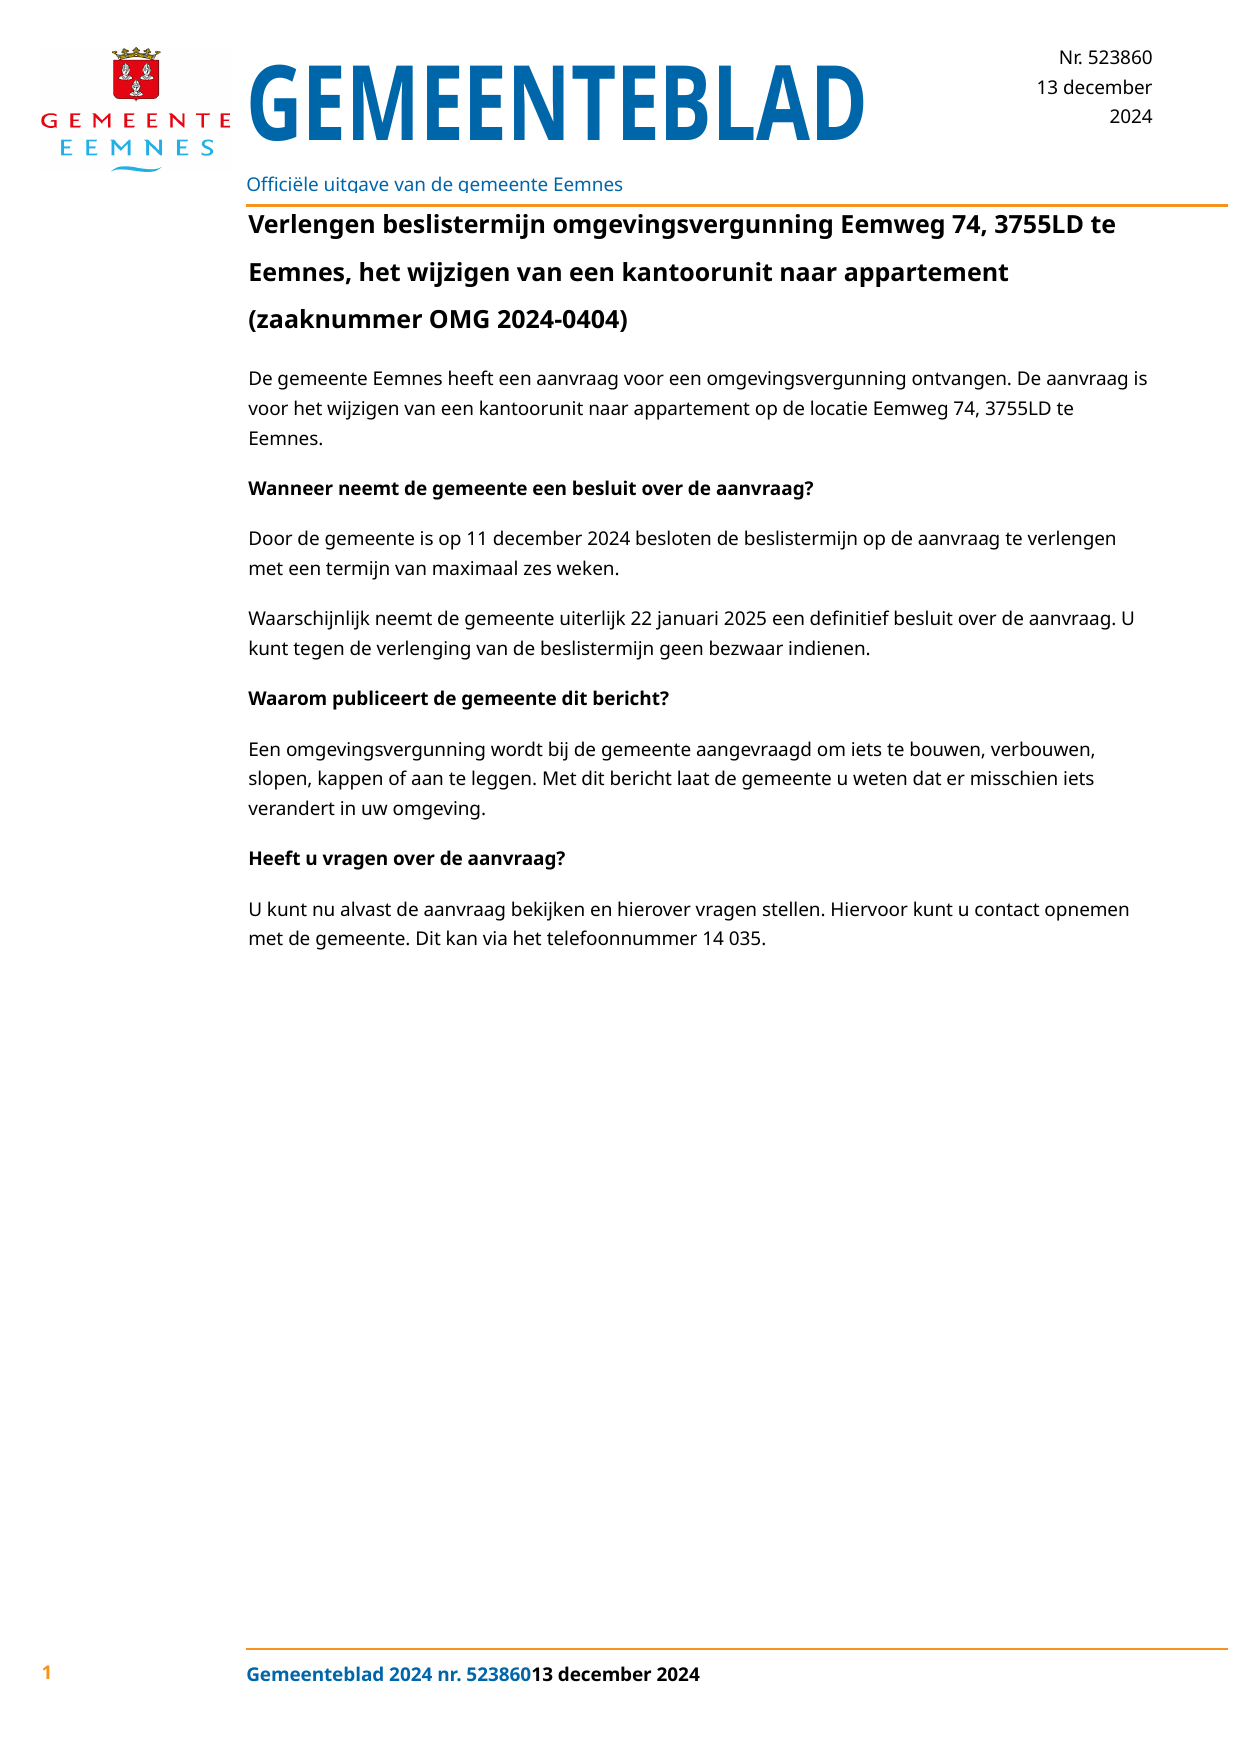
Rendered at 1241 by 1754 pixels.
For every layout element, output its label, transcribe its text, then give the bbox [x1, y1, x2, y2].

text Wanneer neemt de gemeente een besluit over de aanvraag? [248, 475, 1152, 501]
text U kunt nu alvast de aanvraag bekijken en hierover vragen stellen. Hiervoor kunt u contact opnemen met de gemeente. Dit kan via het telefoonnummer 14 035. [248, 896, 1152, 951]
text Door de gemeente is op 11 december 2024 besloten de beslistermijn op de aanvraag te verlengen met een termijn van maximaal zes weken. [248, 526, 1152, 581]
text De gemeente Eemnes heeft een aanvraag voor een omgevingsvergunning ontvangen. De aanvraag is voor het wijzigen van een kantoorunit naar appartement op de locatie Eemweg 74, 3755LD te Eemnes. [248, 366, 1152, 450]
text Verlengen beslistermijn omgevingsvergunning Eemweg 74, 3755LD te Eemnes, het wijzigen van een kantoorunit naar appartement (zaaknummer OMG 2024-0404) [248, 207, 1152, 336]
text Een omgevingsvergunning wordt bij de gemeente aangevraagd om iets te bouwen, verbouwen, slopen, kappen of aan te leggen. Met dit bericht laat de gemeente u weten dat er misschien iets verandert in uw omgeving. [248, 736, 1152, 821]
picture [41, 47, 231, 172]
text Waarschijnlijk neemt de gemeente uiterlijk 22 januari 2025 een definitief besluit over de aanvraag. U kunt tegen de verlenging van de beslistermijn geen bezwaar indienen. [248, 606, 1152, 661]
text Waarom publiceert de gemeente dit bericht? [248, 686, 1152, 711]
text Heeft u vragen over de aanvraag? [248, 846, 1152, 871]
